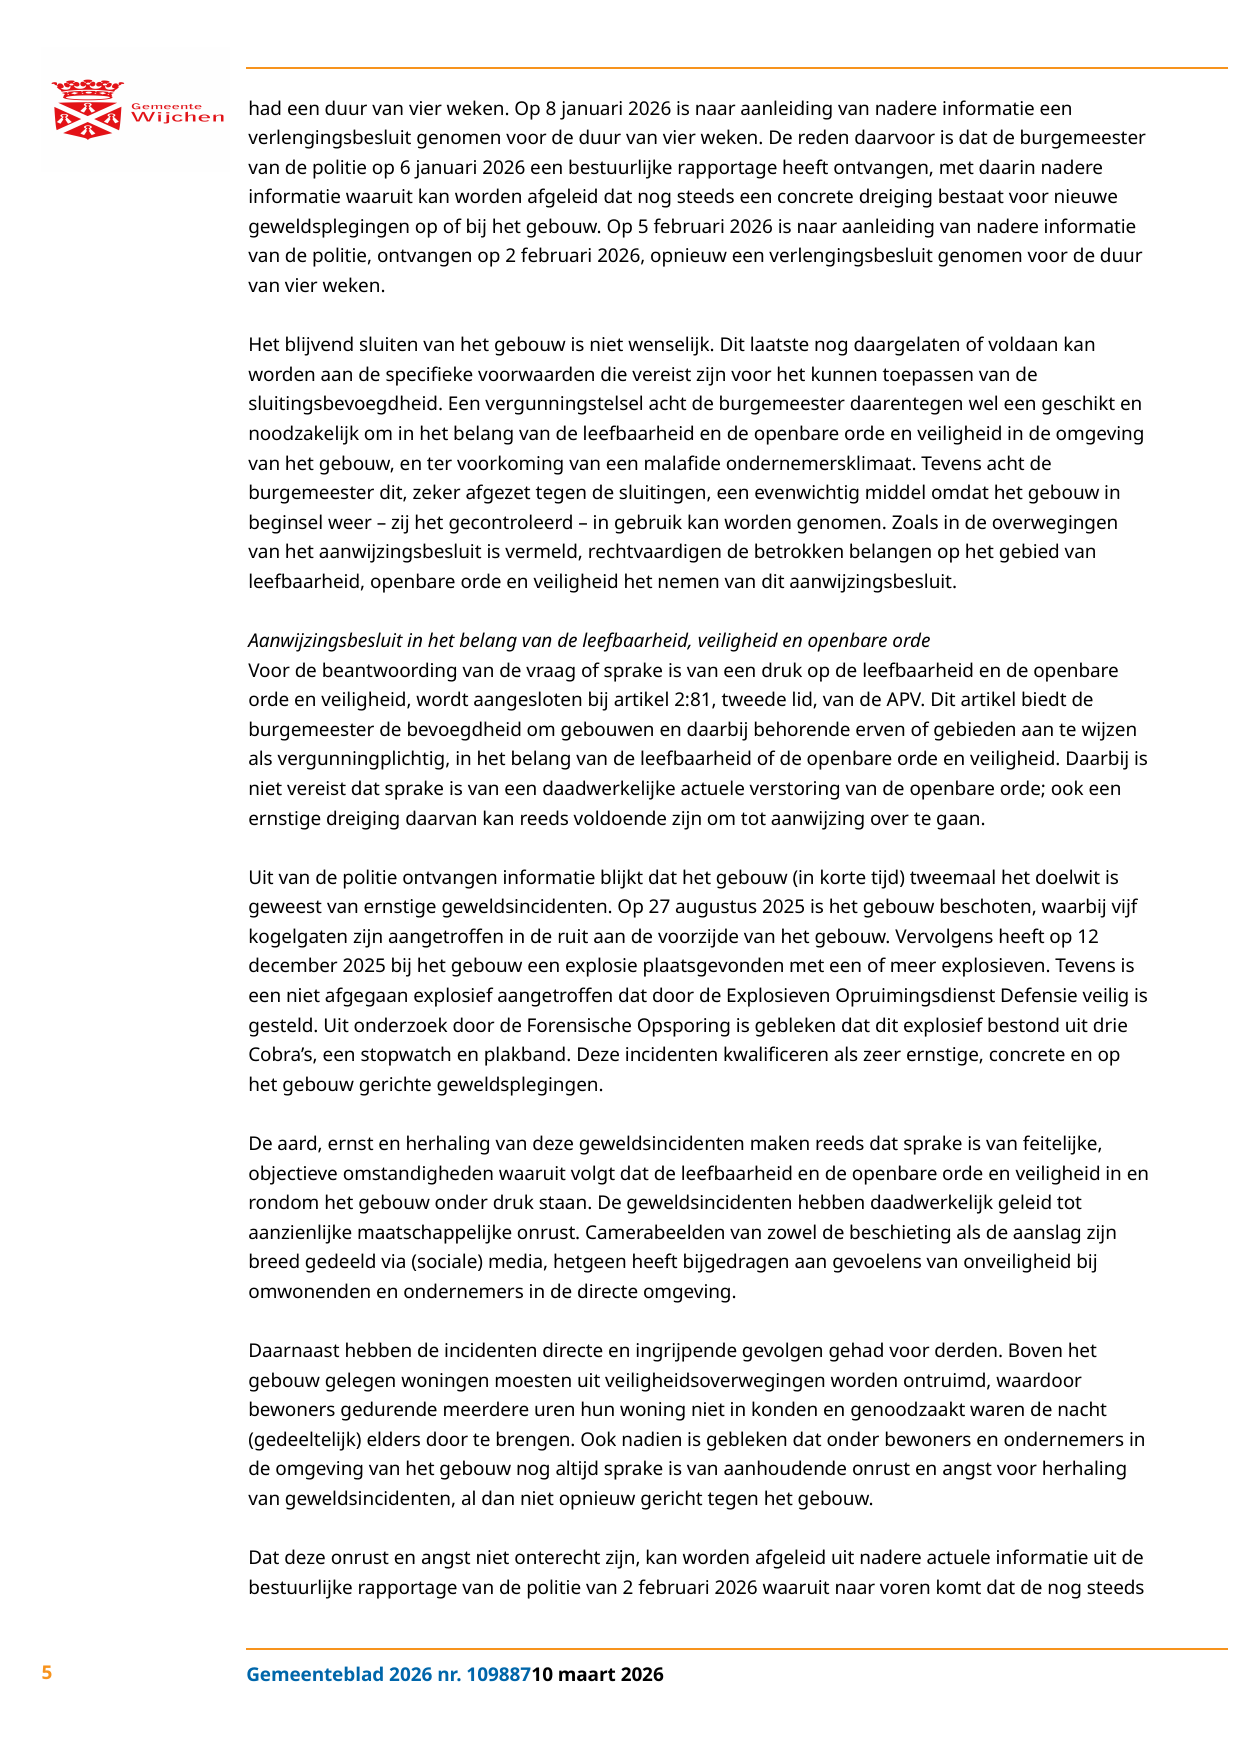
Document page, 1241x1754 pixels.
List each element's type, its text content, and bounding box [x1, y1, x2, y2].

text Daarnaast hebben de incidenten directe en ingrijpende gevolgen gehad voor derden. Boven het gebouw gelegen woningen moesten uit veiligheidsoverwegingen worden ontruimd, waardoor bewoners gedurende meerdere uren hun woning niet in konden en genoodzaakt waren de nacht (gedeeltelijk) elders door te brengen. Ook nadien is gebleken dat onder bewoners en ondernemers in de omgeving van het gebouw nog altijd sprake is van aanhoudende onrust en angst voor herhaling van geweldsincidenten, al dan niet opnieuw gericht tegen het gebouw. [248, 1337, 1152, 1511]
text Voor de beantwoording van de vraag of sprake is van een druk op de leefbaarheid en de openbare orde en veiligheid, wordt aangesloten bij artikel 2:81, tweede lid, van de APV. Dit artikel biedt de burgemeester de bevoegdheid om gebouwen en daarbij behorende erven of gebieden aan te wijzen als vergunningplichtig, in het belang van de leefbaarheid of de openbare orde en veiligheid. Daarbij is niet vereist dat sprake is van een daadwerkelijke actuele verstoring van de openbare orde; ook een ernstige dreiging daarvan kan reeds voldoende zijn om tot aanwijzing over te gaan. [248, 657, 1152, 831]
text Uit van de politie ontvangen informatie blijkt dat het gebouw (in korte tijd) tweemaal het doelwit is geweest van ernstige geweldsincidenten. Op 27 augustus 2025 is het gebouw beschoten, waarbij vijf kogelgaten zijn aangetroffen in de ruit aan de voorzijde van het gebouw. Vervolgens heeft op 12 december 2025 bij het gebouw een explosie plaatsgevonden met een of meer explosieven. Tevens is een niet afgegaan explosief aangetroffen dat door de Explosieven Opruimingsdienst Defensie veilig is gesteld. Uit onderzoek door de Forensische Opsporing is gebleken dat dit explosief bestond uit drie Cobra’s, een stopwatch en plakband. Deze incidenten kwalificeren als zeer ernstige, concrete en op het gebouw gerichte geweldsplegingen. [248, 864, 1152, 1097]
text Dat deze onrust en angst niet onterecht zijn, kan worden afgeleid uit nadere actuele informatie uit de bestuurlijke rapportage van de politie van 2 februari 2026 waaruit naar voren komt dat de nog steeds [248, 1544, 1152, 1600]
text Het blijvend sluiten van het gebouw is niet wenselijk. Dit laatste nog daargelaten of voldaan kan worden aan de specifieke voorwaarden die vereist zijn voor het kunnen toepassen van de sluitingsbevoegdheid. Een vergunningstelsel acht de burgemeester daarentegen wel een geschikt en noodzakelijk om in het belang van de leefbaarheid en de openbare orde en veiligheid in de omgeving van het gebouw, en ter voorkoming van een malafide ondernemersklimaat. Tevens acht de burgemeester dit, zeker afgezet tegen de sluitingen, een evenwichtig middel omdat het gebouw in beginsel weer – zij het gecontroleerd – in gebruik kan worden genomen. Zoals in de overwegingen van het aanwijzingsbesluit is vermeld, rechtvaardigen de betrokken belangen op het gebied van leefbaarheid, openbare orde en veiligheid het nemen van dit aanwijzingsbesluit. [248, 331, 1152, 594]
text had een duur van vier weken. Op 8 januari 2026 is naar aanleiding van nadere informatie een verlengingsbesluit genomen voor de duur van vier weken. De reden daarvoor is dat de burgemeester van de politie op 6 januari 2026 een bestuurlijke rapportage heeft ontvangen, met daarin nadere informatie waaruit kan worden afgeleid dat nog steeds een concrete dreiging bestaat voor nieuwe geweldsplegingen op of bij het gebouw. Op 5 februari 2026 is naar aanleiding van nadere informatie van de politie, ontvangen op 2 februari 2026, opnieuw een verlengingsbesluit genomen voor de duur van vier weken. [248, 95, 1152, 298]
text De aard, ernst en herhaling van deze geweldsincidenten maken reeds dat sprake is van feitelijke, objectieve omstandigheden waaruit volgt dat de leefbaarheid en de openbare orde en veiligheid in en rondom het gebouw onder druk staan. De geweldsincidenten hebben daadwerkelijk geleid tot aanzienlijke maatschappelijke onrust. Camerabeelden van zowel de beschieting als de aanslag zijn breed gedeeld via (sociale) media, hetgeen heeft bijgedragen aan gevoelens van onveiligheid bij omwonenden en ondernemers in de directe omgeving. [248, 1130, 1152, 1304]
text Aanwijzingsbesluit in het belang van de leefbaarheid, veiligheid en openbare orde [248, 627, 1152, 653]
picture [41, 47, 231, 172]
